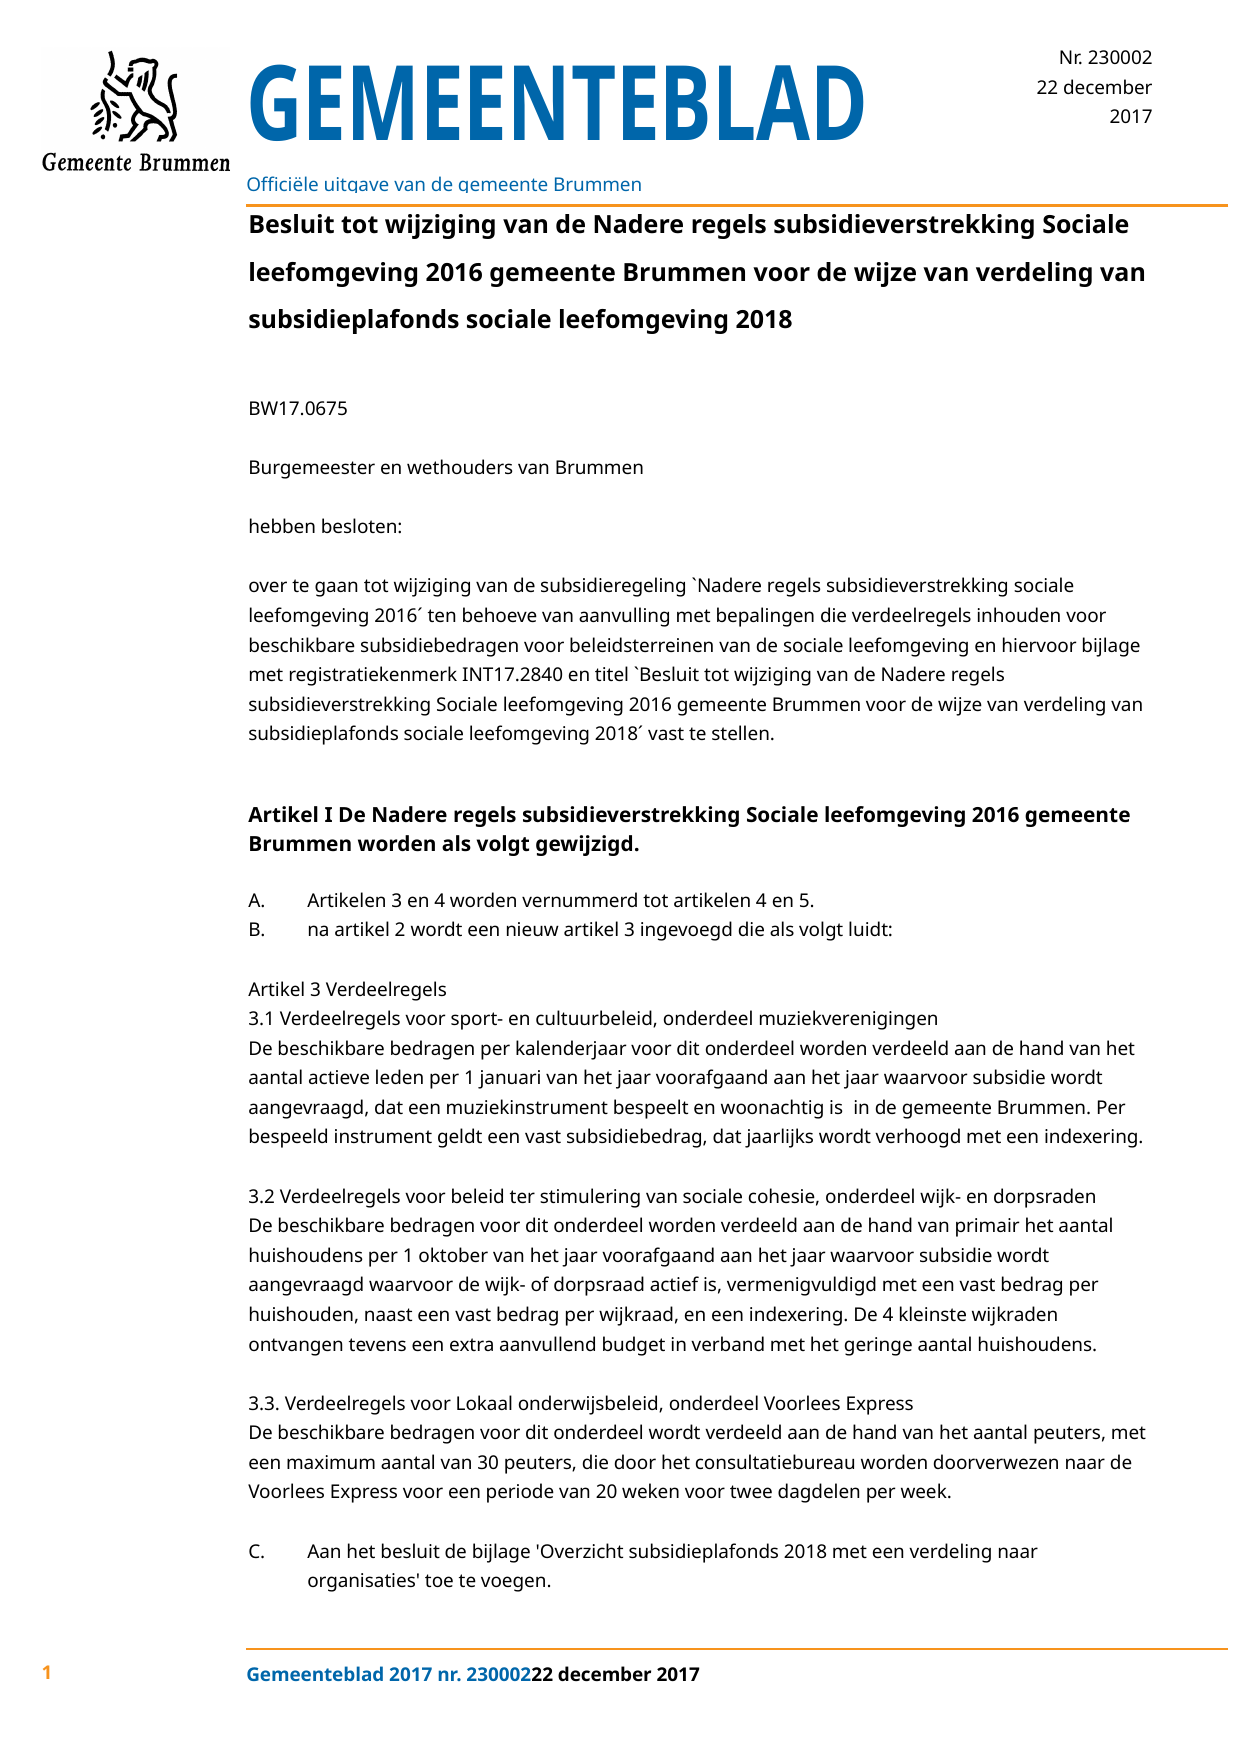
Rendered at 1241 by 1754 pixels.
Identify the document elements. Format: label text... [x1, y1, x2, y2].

list na artikel 2 wordt een nieuw artikel 3 ingevoegd die als volgt luidt: [248, 917, 1152, 942]
picture [41, 47, 231, 172]
text Artikel 3 Verdeelregels [248, 976, 1152, 1001]
text Artikel I De Nadere regels subsidieverstrekking Sociale leefomgeving 2016 gemeente Brummen worden als volgt gewijzigd. [248, 801, 1152, 857]
text over te gaan tot wijziging van de subsidieregeling `Nadere regels subsidieverstrekking sociale leefomgeving 2016´ ten behoeve van aanvulling met bepalingen die verdeelregels inhouden voor beschikbare subsidiebedragen voor beleidsterreinen van de sociale leefomgeving en hiervoor bijlage met registratiekenmerk INT17.2840 en titel `Besluit tot wijziging van de Nadere regels subsidieverstrekking Sociale leefomgeving 2016 gemeente Brummen voor de wijze van verdeling van subsidieplafonds sociale leefomgeving 2018´ vast te stellen. [248, 573, 1152, 746]
text 3.1 Verdeelregels voor sport- en cultuurbeleid, onderdeel muziekverenigingen [248, 1005, 1152, 1031]
text 3.3. Verdeelregels voor Lokaal onderwijsbeleid, onderdeel Voorlees Express [248, 1390, 1152, 1416]
text hebben besloten: [248, 513, 1152, 539]
text De beschikbare bedragen voor dit onderdeel wordt verdeeld aan de hand van het aantal peuters, met een maximum aantal van 30 peuters, die door het consultatiebureau worden doorverwezen naar de Voorlees Express voor een periode van 20 weken voor twee dagdelen per week. [248, 1419, 1152, 1504]
text Besluit tot wijziging van de Nadere regels subsidieverstrekking Sociale leefomgeving 2016 gemeente Brummen voor de wijze van verdeling van subsidieplafonds sociale leefomgeving 2018 [248, 207, 1152, 336]
list Aan het besluit de bijlage 'Overzicht subsidieplafonds 2018 met een verdeling naar organisaties' toe te voegen. [248, 1538, 1152, 1593]
text BW17.0675 [248, 395, 1152, 421]
text Burgemeester en wethouders van Brummen [248, 454, 1152, 480]
text 3.2 Verdeelregels voor beleid ter stimulering van sociale cohesie, onderdeel wijk- en dorpsraden [248, 1183, 1152, 1208]
text De beschikbare bedragen voor dit onderdeel worden verdeeld aan de hand van primair het aantal huishoudens per 1 oktober van het jaar voorafgaand aan het jaar waarvoor subsidie wordt aangevraagd waarvoor de wijk- of dorpsraad actief is, vermenigvuldigd met een vast bedrag per huishouden, naast een vast bedrag per wijkraad, en een indexering. De 4 kleinste wijkraden ontvangen tevens een extra aanvullend budget in verband met het geringe aantal huishoudens. [248, 1212, 1152, 1356]
list Artikelen 3 en 4 worden vernummerd tot artikelen 4 en 5. [248, 887, 1152, 913]
text De beschikbare bedragen per kalenderjaar voor dit onderdeel worden verdeeld aan de hand van het aantal actieve leden per 1 januari van het jaar voorafgaand aan het jaar waarvoor subsidie wordt aangevraagd, dat een muziekinstrument bespeelt en woonachtig is in de gemeente Brummen. Per bespeeld instrument geldt een vast subsidiebedrag, dat jaarlijks wordt verhoogd met een indexering. [248, 1035, 1152, 1149]
